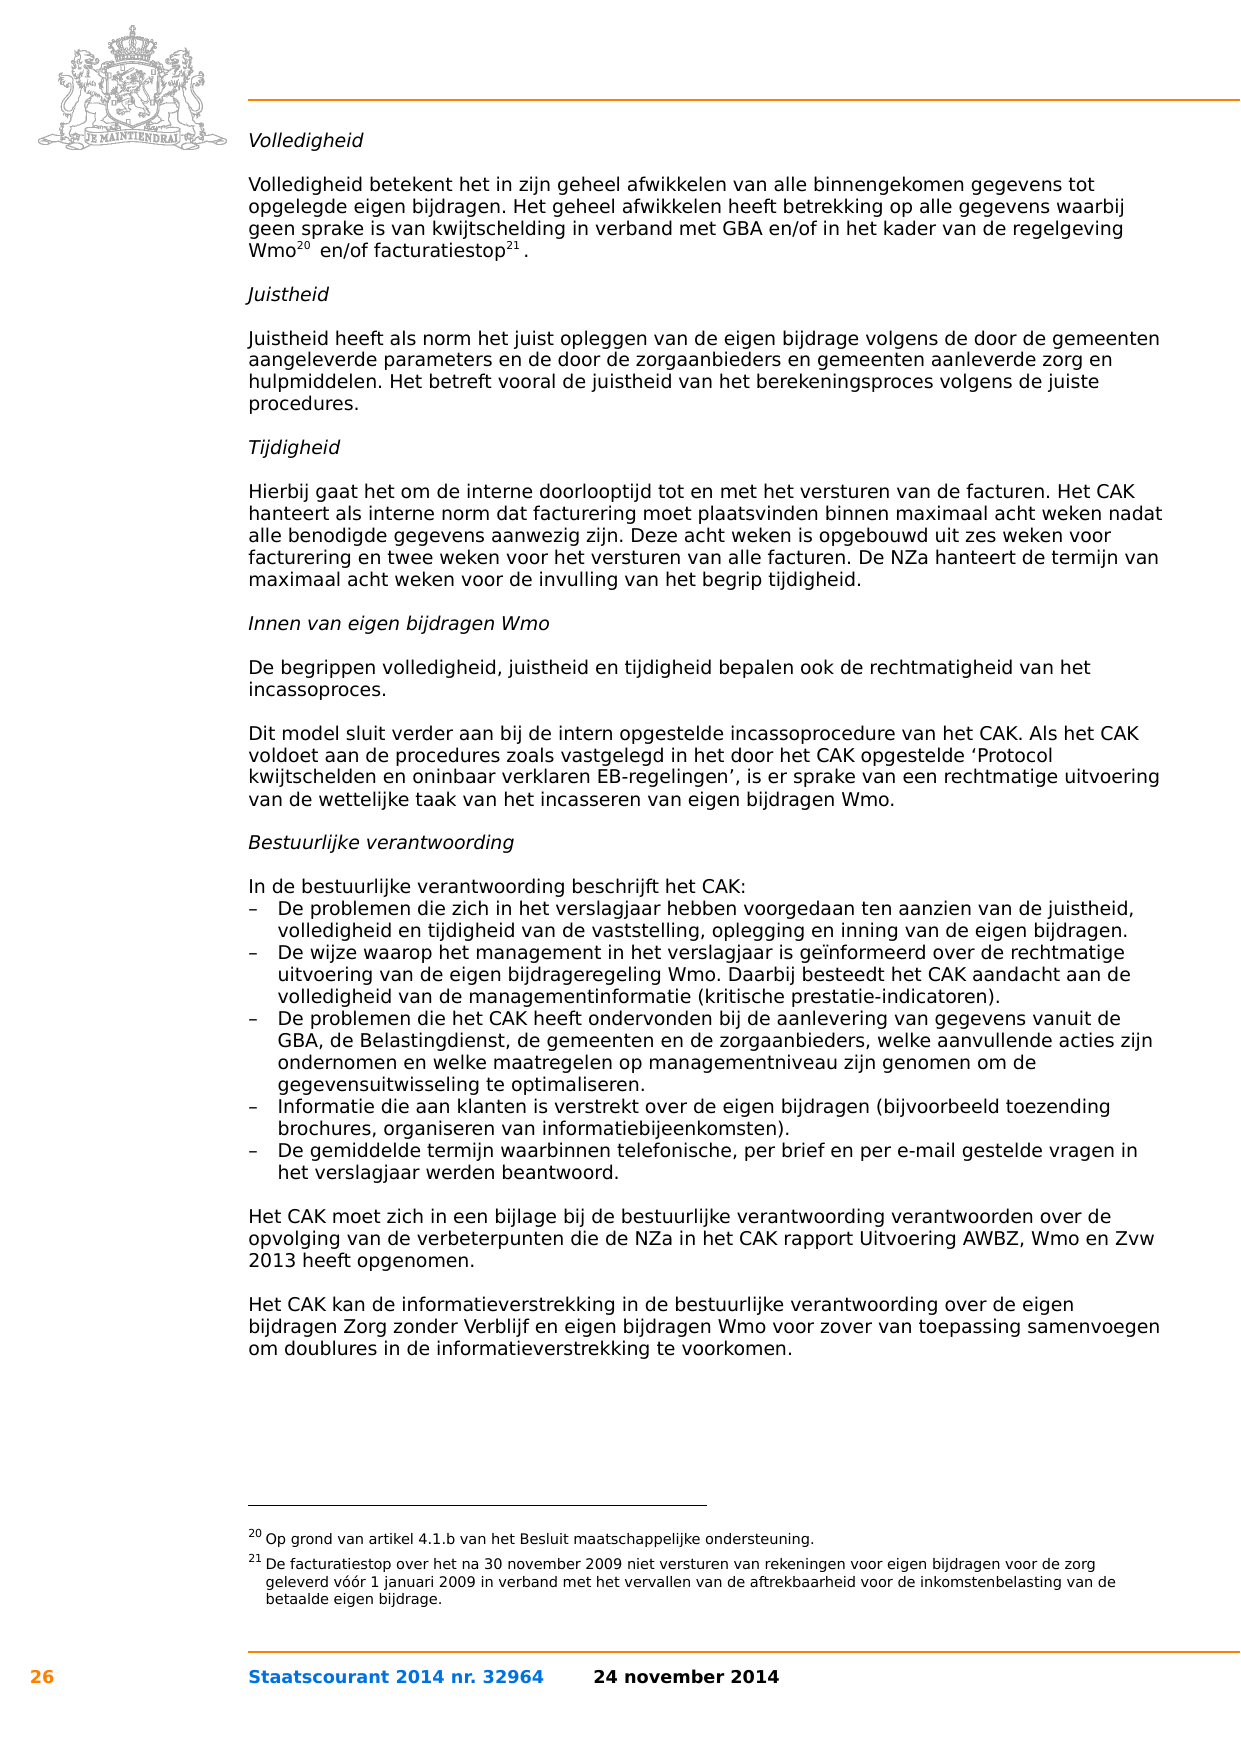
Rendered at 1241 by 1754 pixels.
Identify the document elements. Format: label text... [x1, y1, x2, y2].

text Op grond van artikel 4.1.b van het Besluit maatschappelijke ondersteuning. [248, 1527, 1163, 1549]
text De facturatiestop over het na 30 november 2009 niet versturen van rekeningen voor eigen bijdragen voor de zorg geleverd vóór 1 januari 2009 in verband met het vervallen van de aftrekbaarheid voor de inkomstenbelasting van de betaalde eigen bijdrage. [248, 1552, 1163, 1608]
picture [38, 25, 227, 150]
subtitle Juistheid [248, 283, 1163, 306]
text – De problemen die het CAK heeft ondervonden bij de aanlevering van gegevens vanuit de GBA, de Belastingdienst, de gemeenten en de zorgaanbieders, welke aanvullende acties zijn ondernomen en welke maatregelen op managementniveau zijn genomen om de gegevensuitwisseling te optimaliseren. [248, 1008, 1163, 1096]
text Het CAK kan de informatieverstrekking in de bestuurlijke verantwoording over de eigen bijdragen Zorg zonder Verblijf en eigen bijdragen Wmo voor zover van toepassing samenvoegen om doublures in de informatieverstrekking te voorkomen. [248, 1293, 1163, 1359]
subtitle Innen van eigen bijdragen Wmo [248, 613, 1163, 635]
subtitle Bestuurlijke verantwoording [248, 832, 1163, 854]
text – De gemiddelde termijn waarbinnen telefonische, per brief en per e-mail gestelde vragen in het verslagjaar werden beantwoord. [248, 1140, 1163, 1184]
text – De problemen die zich in het verslagjaar hebben voorgedaan ten aanzien van de juistheid, volledigheid en tijdigheid van de vaststelling, oplegging en inning van de eigen bijdragen. [248, 898, 1163, 942]
text Juistheid heeft als norm het juist opleggen van de eigen bijdrage volgens de door de gemeenten aangeleverde parameters en de door de zorgaanbieders en gemeenten aanleverde zorg en hulpmiddelen. Het betreft vooral de juistheid van het berekeningsproces volgens de juiste procedures. [248, 327, 1163, 415]
text De begrippen volledigheid, juistheid en tijdigheid bepalen ook de rechtmatigheid van het incassoproces. [248, 657, 1163, 701]
text Het CAK moet zich in een bijlage bij de bestuurlijke verantwoording verantwoorden over de opvolging van de verbeterpunten die de NZa in het CAK rapport Uitvoering AWBZ, Wmo en Zvw 2013 heeft opgenomen. [248, 1206, 1163, 1272]
text – De wijze waarop het management in het verslagjaar is geïnformeerd over de rechtmatige uitvoering van de eigen bijdrageregeling Wmo. Daarbij besteedt het CAK aandacht aan de volledigheid van de managementinformatie (kritische prestatie-indicatoren). [248, 942, 1163, 1008]
text Hierbij gaat het om de interne doorlooptijd tot en met het versturen van de facturen. Het CAK hanteert als interne norm dat facturering moet plaatsvinden binnen maximaal acht weken nadat alle benodigde gegevens aanwezig zijn. Deze acht weken is opgebouwd uit zes weken voor facturering en twee weken voor het versturen van alle facturen. De NZa hanteert de termijn van maximaal acht weken voor de invulling van het begrip tijdigheid. [248, 481, 1163, 591]
text Volledigheid betekent het in zijn geheel afwikkelen van alle binnengekomen gegevens tot opgelegde eigen bijdragen. Het geheel afwikkelen heeft betrekking op alle gegevens waarbij geen sprake is van kwijtschelding in verband met GBA en/of in het kader van de regelgeving Wmo en/of facturatiestop. [248, 174, 1163, 262]
text – Informatie die aan klanten is verstrekt over de eigen bijdragen (bijvoorbeeld toezending brochures, organiseren van informatiebijeenkomsten). [248, 1096, 1163, 1140]
subtitle Tijdigheid [248, 437, 1163, 459]
text Dit model sluit verder aan bij de intern opgestelde incassoprocedure van het CAK. Als het CAK voldoet aan de procedures zoals vastgelegd in het door het CAK opgestelde ‘Protocol kwijtschelden en oninbaar verklaren EB-regelingen’, is er sprake van een rechtmatige uitvoering van de wettelijke taak van het incasseren van eigen bijdragen Wmo. [248, 722, 1163, 810]
text In de bestuurlijke verantwoording beschrijft het CAK: [248, 876, 1163, 898]
subtitle Volledigheid [248, 130, 1163, 152]
